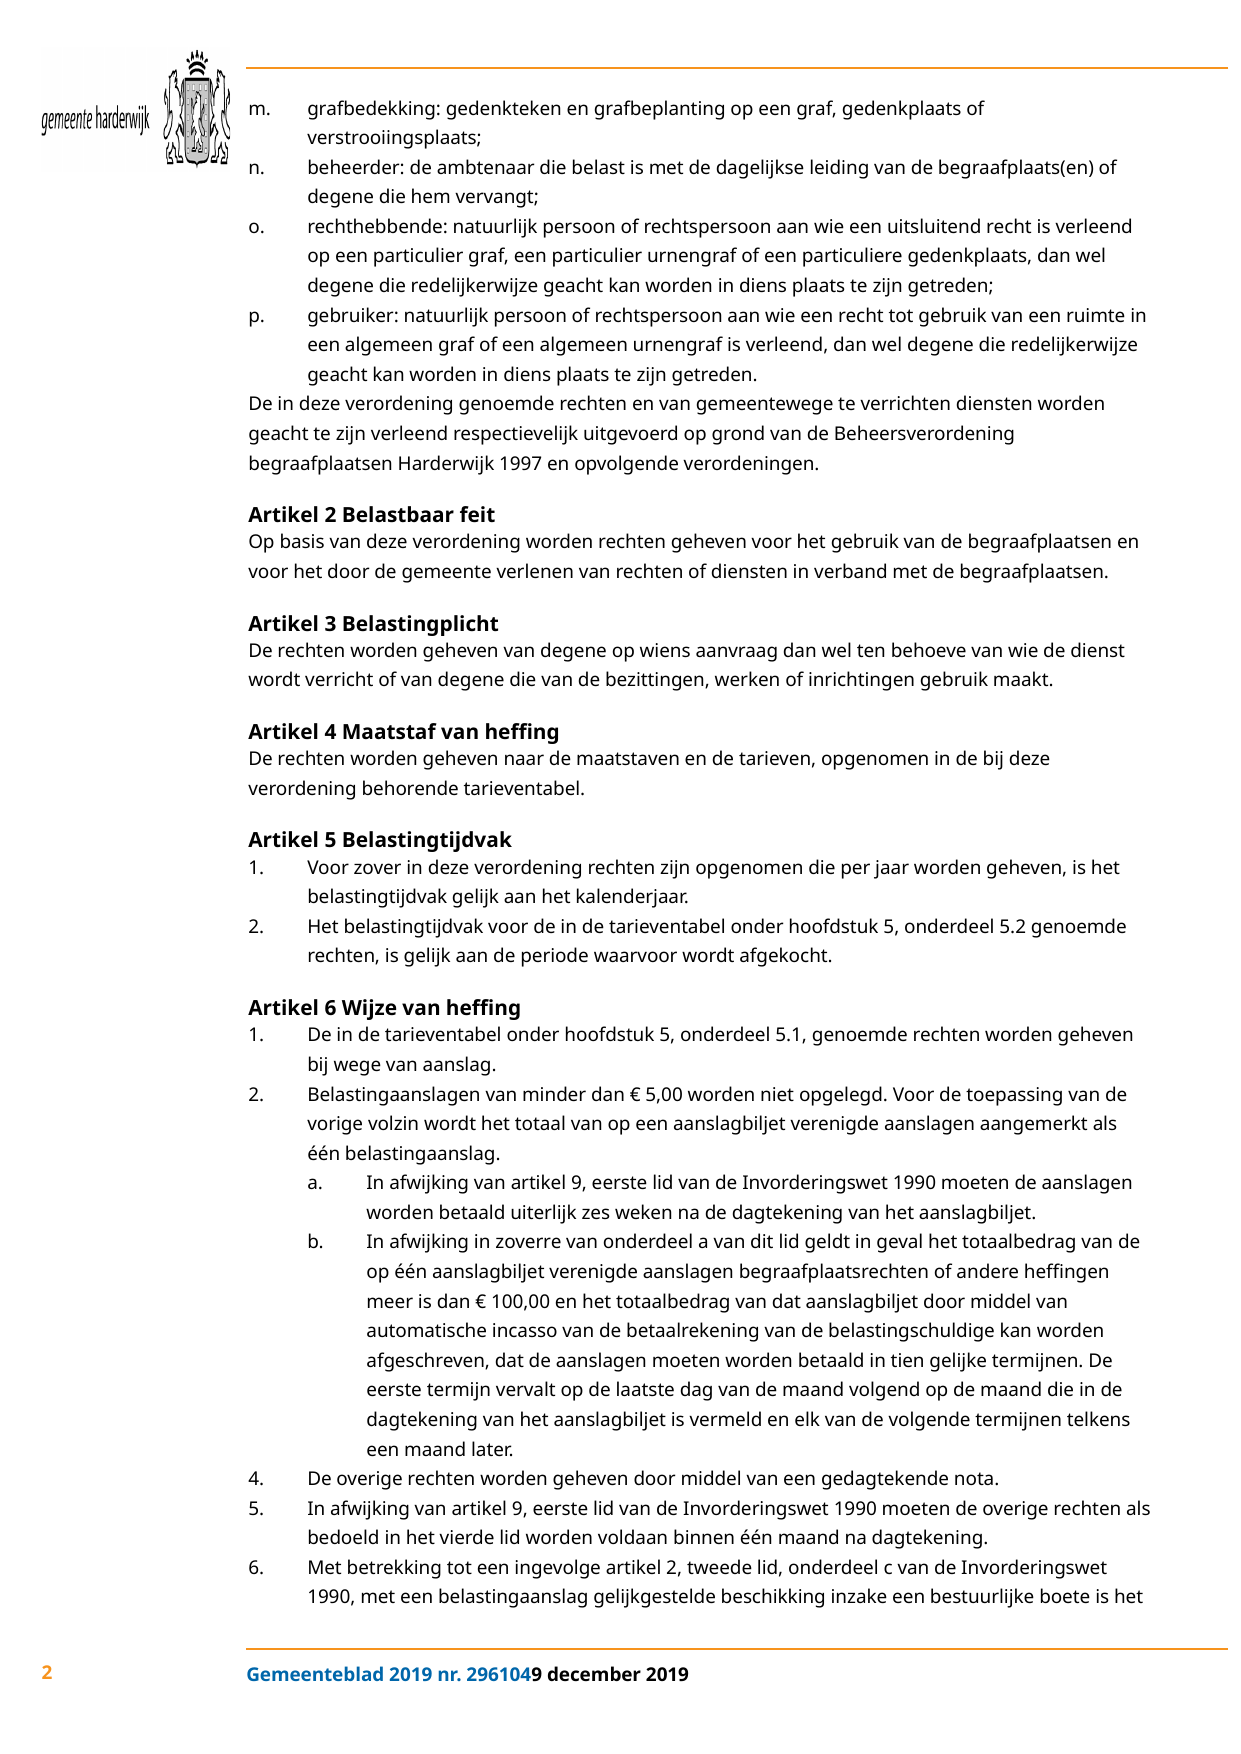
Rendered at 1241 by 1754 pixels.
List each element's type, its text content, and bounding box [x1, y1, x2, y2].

list gebruiker: natuurlijk persoon of rechtspersoon aan wie een recht tot gebruik van een ruimte in een algemeen graf of een algemeen urnengraf is verleend, dan wel degene die redelijkerwijze geacht kan worden in diens plaats te zijn getreden. [248, 302, 1152, 387]
text Artikel 5 Belastingtijdvak [248, 826, 1152, 854]
list rechthebbende: natuurlijk persoon of rechtspersoon aan wie een uitsluitend recht is verleend op een particulier graf, een particulier urnengraf of een particuliere gedenkplaats, dan wel degene die redelijkerwijze geacht kan worden in diens plaats te zijn getreden; [248, 213, 1152, 298]
list Met betrekking tot een ingevolge artikel 2, tweede lid, onderdeel c van de Invorderingswet 1990, met een belastingaanslag gelijkgestelde beschikking inzake een bestuurlijke boete is het [248, 1554, 1152, 1609]
text De rechten worden geheven van degene op wiens aanvraag dan wel ten behoeve van wie de dienst wordt verricht of van degene die van de bezittingen, werken of inrichtingen gebruik maakt. [248, 637, 1152, 692]
text Artikel 4 Maatstaf van heffing [248, 717, 1152, 746]
picture [41, 47, 231, 172]
list Belastingaanslagen van minder dan € 5,00 worden niet opgelegd. Voor de toepassing van de vorige volzin wordt het totaal van op een aanslagbiljet verenigde aanslagen aangemerkt als één belastingaanslag. [248, 1081, 1152, 1166]
text De in deze verordening genoemde rechten en van gemeentewege te verrichten diensten worden geacht te zijn verleend respectievelijk uitgevoerd op grond van de Beheersverordening begraafplaatsen Harderwijk 1997 en opvolgende verordeningen. [248, 391, 1152, 476]
list De overige rechten worden geheven door middel van een gedagtekende nota. [248, 1465, 1152, 1491]
list In afwijking van artikel 9, eerste lid van de Invorderingswet 1990 moeten de aanslagen worden betaald uiterlijk zes weken na de dagtekening van het aanslagbiljet. [307, 1169, 1152, 1225]
list In afwijking van artikel 9, eerste lid van de Invorderingswet 1990 moeten de overige rechten als bedoeld in het vierde lid worden voldaan binnen één maand na dagtekening. [248, 1495, 1152, 1550]
text Artikel 2 Belastbaar feit [248, 500, 1152, 529]
list beheerder: de ambtenaar die belast is met de dagelijkse leiding van de begraafplaats(en) of degene die hem vervangt; [248, 154, 1152, 209]
text Op basis van deze verordening worden rechten geheven voor het gebruik van de begraafplaatsen en voor het door de gemeente verlenen van rechten of diensten in verband met de begraafplaatsen. [248, 529, 1152, 584]
list In afwijking in zoverre van onderdeel a van dit lid geldt in geval het totaalbedrag van de op één aanslagbiljet verenigde aanslagen begraafplaatsrechten of andere heffingen meer is dan € 100,00 en het totaalbedrag van dat aanslagbiljet door middel van automatische incasso van de betaalrekening van de belastingschuldige kan worden afgeschreven, dat de aanslagen moeten worden betaald in tien gelijke termijnen. De eerste termijn vervalt op de laatste dag van de maand volgend op de maand die in de dagtekening van het aanslagbiljet is vermeld en elk van de volgende termijnen telkens een maand later. [307, 1229, 1152, 1461]
text Artikel 6 Wijze van heffing [248, 993, 1152, 1022]
list grafbedekking: gedenkteken en grafbeplanting op een graf, gedenkplaats of verstrooiingsplaats; [248, 95, 1152, 150]
list Het belastingtijdvak voor de in de tarieventabel onder hoofdstuk 5, onderdeel 5.2 genoemde rechten, is gelijk aan de periode waarvoor wordt afgekocht. [248, 913, 1152, 968]
text De rechten worden geheven naar de maatstaven en de tarieven, opgenomen in de bij deze verordening behorende tarieventabel. [248, 746, 1152, 801]
text Artikel 3 Belastingplicht [248, 609, 1152, 637]
list De in de tarieventabel onder hoofdstuk 5, onderdeel 5.1, genoemde rechten worden geheven bij wege van aanslag. [248, 1022, 1152, 1077]
list Voor zover in deze verordening rechten zijn opgenomen die per jaar worden geheven, is het belastingtijdvak gelijk aan het kalenderjaar. [248, 854, 1152, 909]
